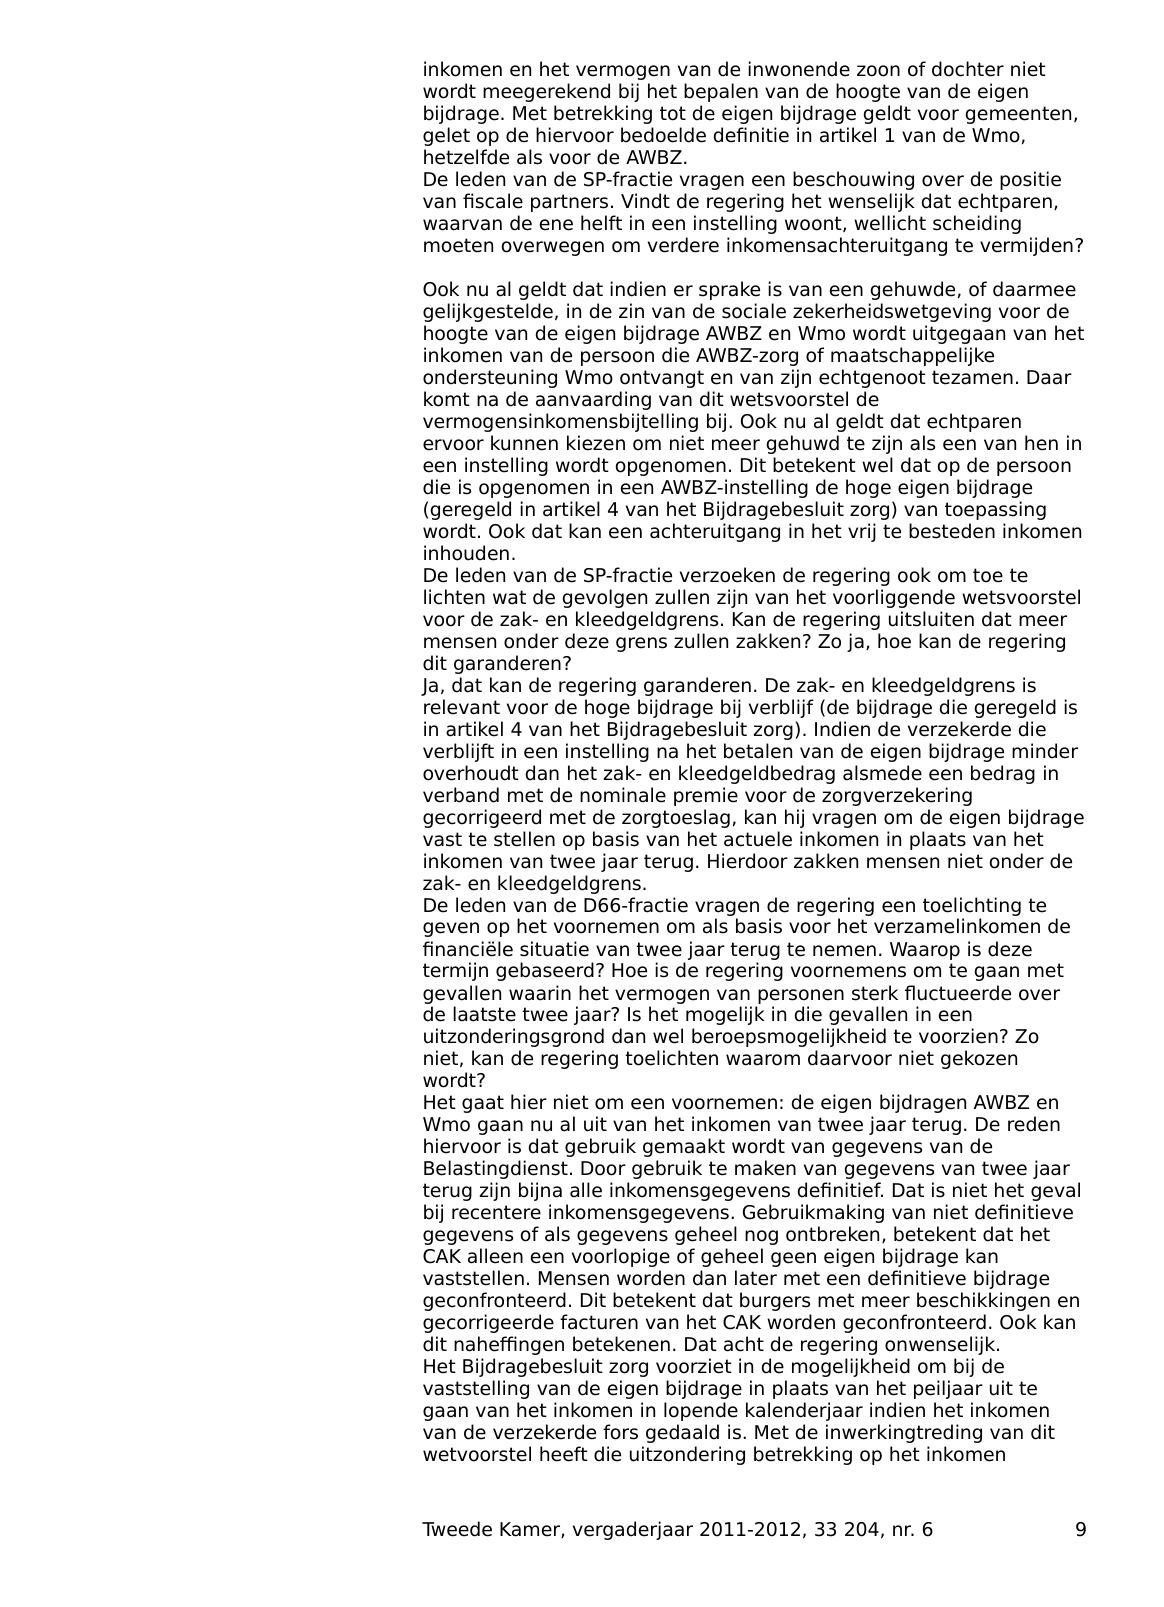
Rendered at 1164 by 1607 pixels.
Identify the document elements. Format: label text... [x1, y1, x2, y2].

text Ook nu al geldt dat indien er sprake is van een gehuwde, of daarmee gelijkgestelde, in de zin van de sociale zekerheidswetgeving voor de hoogte van de eigen bijdrage AWBZ en Wmo wordt uitgegaan van het inkomen van de persoon die AWBZ-zorg of maatschappelijke ondersteuning Wmo ontvangt en van zijn echtgenoot tezamen. Daar komt na de aanvaarding van dit wetsvoorstel de vermogensinkomensbijtelling bij. Ook nu al geldt dat echtparen ervoor kunnen kiezen om niet meer gehuwd te zijn als een van hen in een instelling wordt opgenomen. Dit betekent wel dat op de persoon die is opgenomen in een AWBZ-instelling de hoge eigen bijdrage (geregeld in artikel 4 van het Bijdragebesluit zorg) van toepassing wordt. Ook dat kan een achteruitgang in het vrij te besteden inkomen inhouden. [422, 279, 1087, 565]
text De leden van de SP-fractie verzoeken de regering ook om toe te lichten wat de gevolgen zullen zijn van het voorliggende wetsvoorstel voor de zak- en kleedgeldgrens. Kan de regering uitsluiten dat meer mensen onder deze grens zullen zakken? Zo ja, hoe kan de regering dit garanderen? [422, 565, 1087, 675]
text Het gaat hier niet om een voornemen: de eigen bijdragen AWBZ en Wmo gaan nu al uit van het inkomen van twee jaar terug. De reden hiervoor is dat gebruik gemaakt wordt van gegevens van de Belastingdienst. Door gebruik te maken van gegevens van twee jaar terug zijn bijna alle inkomensgegevens definitief. Dat is niet het geval bij recentere inkomensgegevens. Gebruikmaking van niet definitieve gegevens of als gegevens geheel nog ontbreken, betekent dat het CAK alleen een voorlopige of geheel geen eigen bijdrage kan vaststellen. Mensen worden dan later met een definitieve bijdrage geconfronteerd. Dit betekent dat burgers met meer beschikkingen en gecorrigeerde facturen van het CAK worden geconfronteerd. Ook kan dit naheffingen betekenen. Dat acht de regering onwenselijk. [422, 1092, 1087, 1356]
text De leden van de D66-fractie vragen de regering een toelichting te geven op het voornemen om als basis voor het verzamelinkomen de financiële situatie van twee jaar terug te nemen. Waarop is deze termijn gebaseerd? Hoe is de regering voornemens om te gaan met gevallen waarin het vermogen van personen sterk fluctueerde over de laatste twee jaar? Is het mogelijk in die gevallen in een uitzonderingsgrond dan wel beroepsmogelijkheid te voorzien? Zo niet, kan de regering toelichten waarom daarvoor niet gekozen wordt? [422, 894, 1087, 1092]
text Het Bijdragebesluit zorg voorziet in de mogelijkheid om bij de vaststelling van de eigen bijdrage in plaats van het peiljaar uit te gaan van het inkomen in lopende kalenderjaar indien het inkomen van de verzekerde fors gedaald is. Met de inwerkingtreding van dit wetvoorstel heeft die uitzondering betrekking op het inkomen [422, 1356, 1087, 1466]
text inkomen en het vermogen van de inwonende zoon of dochter niet wordt meegerekend bij het bepalen van de hoogte van de eigen bijdrage. Met betrekking tot de eigen bijdrage geldt voor gemeenten, gelet op de hiervoor bedoelde definitie in artikel 1 van de Wmo, hetzelfde als voor de AWBZ. [422, 59, 1087, 169]
text De leden van de SP-fractie vragen een beschouwing over de positie van fiscale partners. Vindt de regering het wenselijk dat echtparen, waarvan de ene helft in een instelling woont, wellicht scheiding moeten overwegen om verdere inkomensachteruitgang te vermijden? [422, 169, 1087, 257]
text Ja, dat kan de regering garanderen. De zak- en kleedgeldgrens is relevant voor de hoge bijdrage bij verblijf (de bijdrage die geregeld is in artikel 4 van het Bijdragebesluit zorg). Indien de verzekerde die verblijft in een instelling na het betalen van de eigen bijdrage minder overhoudt dan het zak- en kleedgeldbedrag alsmede een bedrag in verband met de nominale premie voor de zorgverzekering gecorrigeerd met de zorgtoeslag, kan hij vragen om de eigen bijdrage vast te stellen op basis van het actuele inkomen in plaats van het inkomen van twee jaar terug. Hierdoor zakken mensen niet onder de zak- en kleedgeldgrens. [422, 675, 1087, 894]
